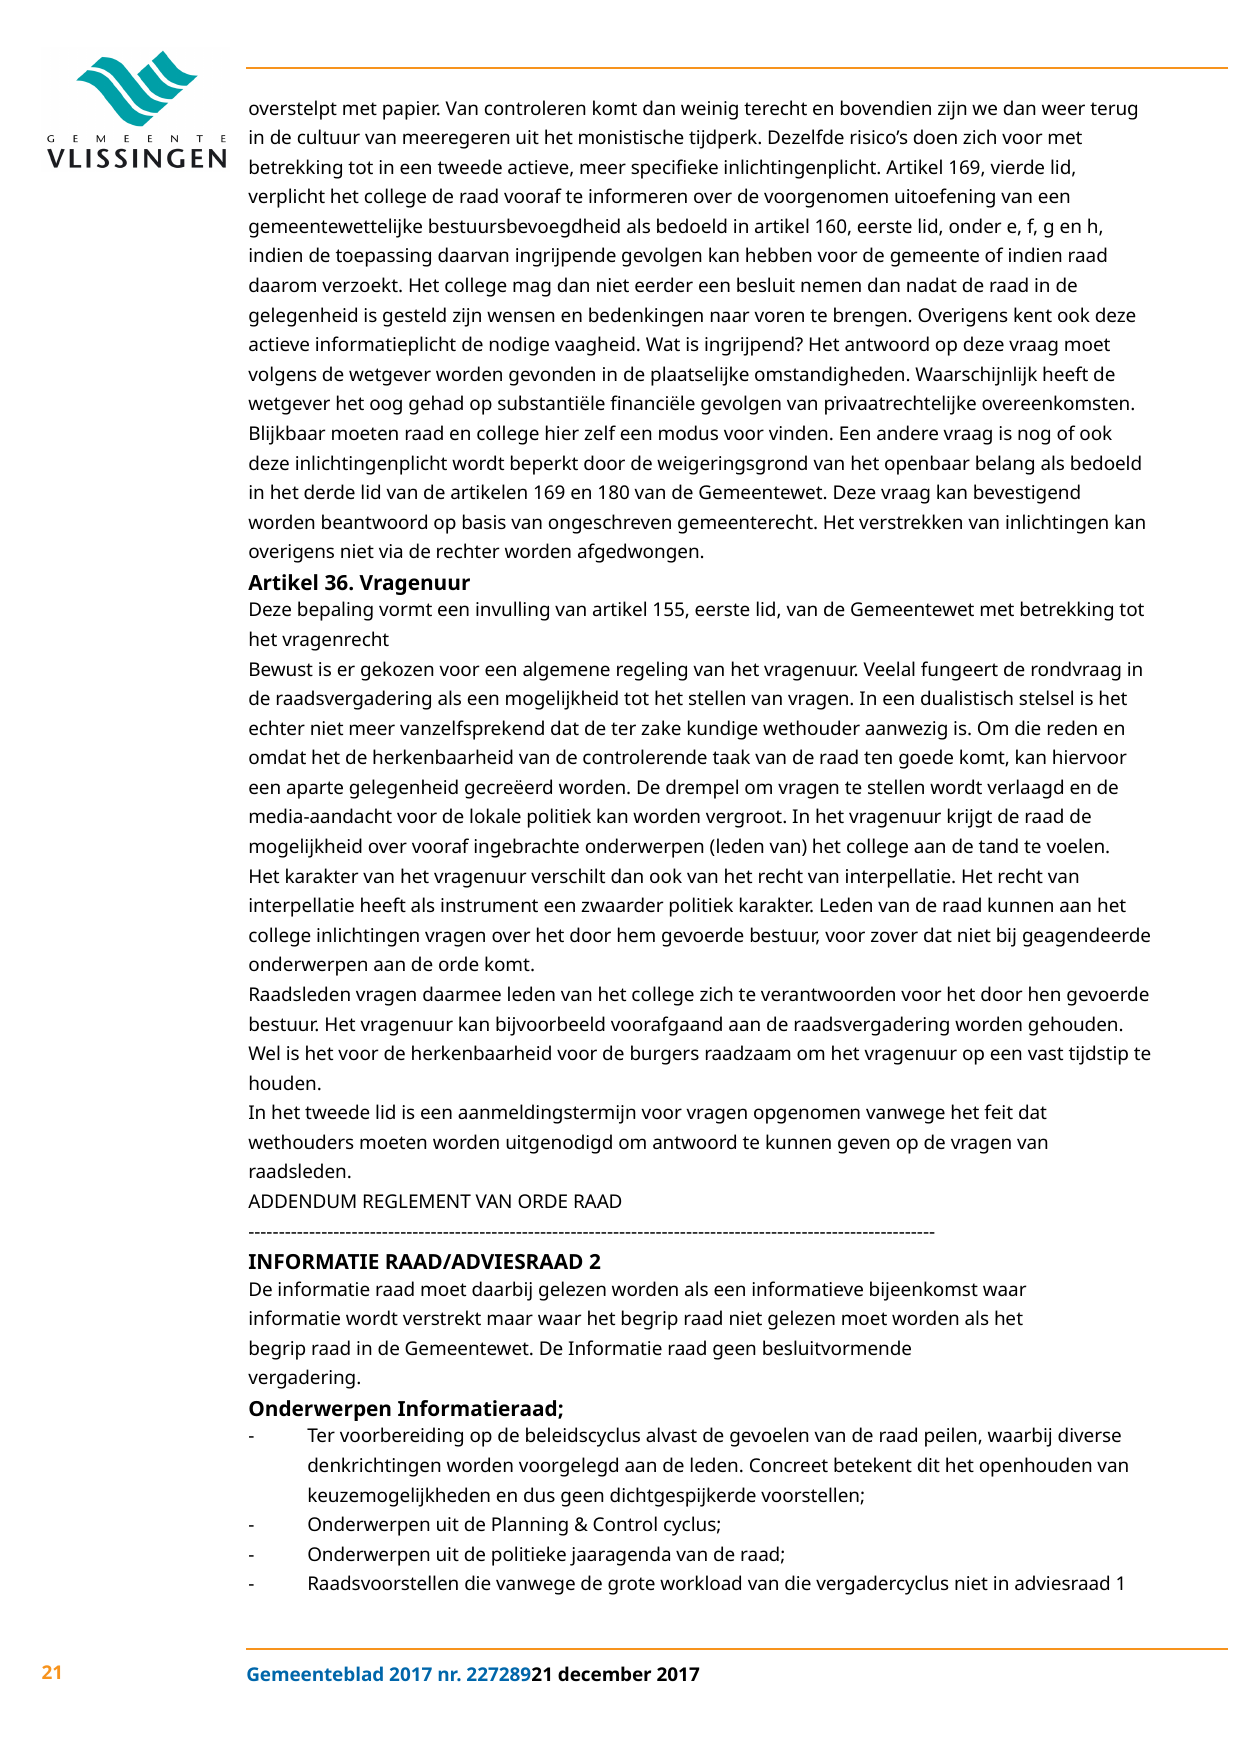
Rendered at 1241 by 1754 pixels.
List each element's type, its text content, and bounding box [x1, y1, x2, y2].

list Onderwerpen uit de Planning & Control cyclus; [248, 1511, 1152, 1537]
text Deze bepaling vormt een invulling van artikel 155, eerste lid, van de Gemeentewet met betrekking tot het vragenrecht [248, 597, 1152, 652]
text Bewust is er gekozen voor een algemene regeling van het vragenuur. Veelal fungeert de rondvraag in de raadsvergadering als een mogelijkheid tot het stellen van vragen. In een dualistisch stelsel is het echter niet meer vanzelfsprekend dat de ter zake kundige wethouder aanwezig is. Om die reden en omdat het de herkenbaarheid van de controlerende taak van de raad ten goede komt, kan hiervoor een aparte gelegenheid gecreëerd worden. De drempel om vragen te stellen wordt verlaagd en de media-aandacht voor de lokale politiek kan worden vergroot. In het vragenuur krijgt de raad de mogelijkheid over vooraf ingebrachte onderwerpen (leden van) het college aan de tand te voelen. [248, 656, 1152, 859]
text Onderwerpen Informatieraad; [248, 1394, 1152, 1423]
text INFORMATIE RAAD/ADVIESRAAD 2 [248, 1247, 1152, 1276]
text begrip raad in de Gemeentewet. De Informatie raad geen besluitvormende [248, 1335, 1152, 1361]
text overstelpt met papier. Van controleren komt dan weinig terecht en bovendien zijn we dan weer terug in de cultuur van meeregeren uit het monistische tijdperk. Dezelfde risico’s doen zich voor met betrekking tot in een tweede actieve, meer specifieke inlichtingenplicht. Artikel 169, vierde lid, verplicht het college de raad vooraf te informeren over de voorgenomen uitoefening van een gemeentewettelijke bestuursbevoegdheid als bedoeld in artikel 160, eerste lid, onder e, f, g en h, indien de toepassing daarvan ingrijpende gevolgen kan hebben voor de gemeente of indien raad daarom verzoekt. Het college mag dan niet eerder een besluit nemen dan nadat de raad in de gelegenheid is gesteld zijn wensen en bedenkingen naar voren te brengen. Overigens kent ook deze actieve informatieplicht de nodige vaagheid. Wat is ingrijpend? Het antwoord op deze vraag moet volgens de wetgever worden gevonden in de plaatselijke omstandigheden. Waarschijnlijk heeft de wetgever het oog gehad op substantiële financiële gevolgen van privaatrechtelijke overeenkomsten. Blijkbaar moeten raad en college hier zelf een modus voor vinden. Een andere vraag is nog of ook deze inlichtingenplicht wordt beperkt door de weigeringsgrond van het openbaar belang als bedoeld in het derde lid van de artikelen 169 en 180 van de Gemeentewet. Deze vraag kan bevestigend worden beantwoord op basis van ongeschreven gemeenterecht. Het verstrekken van inlichtingen kan overigens niet via de rechter worden afgedwongen. [248, 95, 1152, 564]
text ADDENDUM REGLEMENT VAN ORDE RAAD [248, 1188, 1152, 1214]
list Ter voorbereiding op de beleidscyclus alvast de gevoelen van de raad peilen, waarbij diverse denkrichtingen worden voorgelegd aan de leden. Concreet betekent dit het openhouden van keuzemogelijkheden en dus geen dichtgespijkerde voorstellen; [248, 1423, 1152, 1507]
list Raadsvoorstellen die vanwege de grote workload van die vergadercyclus niet in adviesraad 1 [248, 1571, 1152, 1596]
text ----------------------------------------------------------------------------------------------------------------- [248, 1218, 1152, 1243]
list Onderwerpen uit de politieke jaaragenda van de raad; [248, 1541, 1152, 1567]
text Raadsleden vragen daarmee leden van het college zich te verantwoorden voor het door hen gevoerde bestuur. Het vragenuur kan bijvoorbeeld voorafgaand aan de raadsvergadering worden gehouden. Wel is het voor de herkenbaarheid voor de burgers raadzaam om het vragenuur op een vast tijdstip te houden. [248, 981, 1152, 1096]
picture [41, 47, 231, 172]
text vergadering. [248, 1364, 1152, 1390]
text Artikel 36. Vragenuur [248, 568, 1152, 597]
text Het karakter van het vragenuur verschilt dan ook van het recht van interpellatie. Het recht van interpellatie heeft als instrument een zwaarder politiek karakter. Leden van de raad kunnen aan het college inlichtingen vragen over het door hem gevoerde bestuur, voor zover dat niet bij geagendeerde onderwerpen aan de orde komt. [248, 863, 1152, 977]
text De informatie raad moet daarbij gelezen worden als een informatieve bijeenkomst waar [248, 1276, 1152, 1302]
text In het tweede lid is een aanmeldingstermijn voor vragen opgenomen vanwege het feit dat wethouders moeten worden uitgenodigd om antwoord te kunnen geven op de vragen van raadsleden. [248, 1099, 1152, 1184]
text informatie wordt verstrekt maar waar het begrip raad niet gelezen moet worden als het [248, 1305, 1152, 1331]
